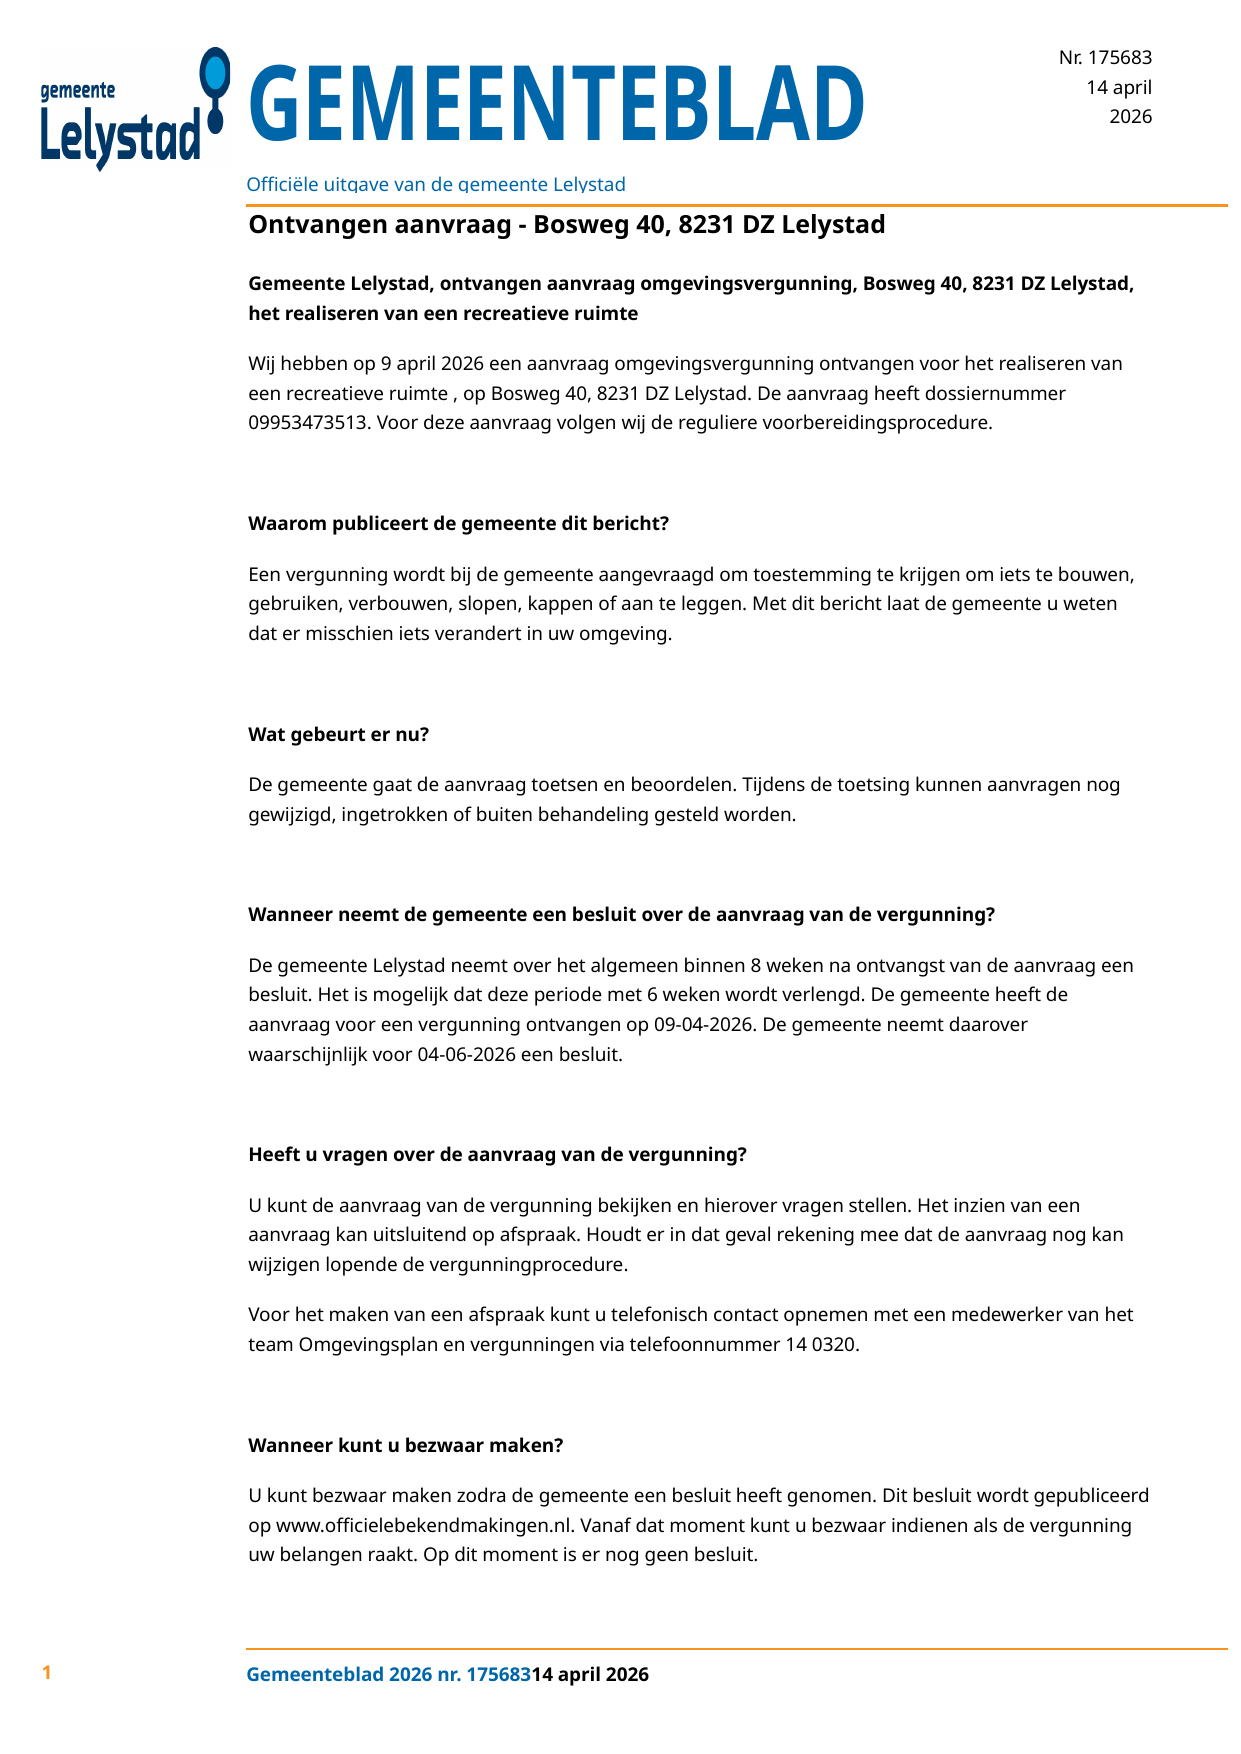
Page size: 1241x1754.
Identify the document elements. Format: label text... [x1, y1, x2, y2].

text De gemeente gaat de aanvraag toetsen en beoordelen. Tijdens de toetsing kunnen aanvragen nog gewijzigd, ingetrokken of buiten behandeling gesteld worden. [248, 771, 1152, 826]
text Waarom publiceert de gemeente dit bericht? [248, 510, 1152, 536]
text Heeft u vragen over de aanvraag van de vergunning? [248, 1142, 1152, 1167]
text Een vergunning wordt bij de gemeente aangevraagd om toestemming te krijgen om iets te bouwen, gebruiken, verbouwen, slopen, kappen of aan te leggen. Met dit bericht laat de gemeente u weten dat er misschien iets verandert in uw omgeving. [248, 561, 1152, 646]
text Voor het maken van een afspraak kunt u telefonisch contact opnemen met een medewerker van het team Omgevingsplan en vergunningen via telefoonnummer 14 0320. [248, 1302, 1152, 1357]
text Wanneer neemt de gemeente een besluit over de aanvraag van de vergunning? [248, 902, 1152, 927]
text De gemeente Lelystad neemt over het algemeen binnen 8 weken na ontvangst van de aanvraag een besluit. Het is mogelijk dat deze periode met 6 weken wordt verlengd. De gemeente heeft de aanvraag voor een vergunning ontvangen op 09-04-2026. De gemeente neemt daarover waarschijnlijk voor 04-06-2026 een besluit. [248, 952, 1152, 1066]
text U kunt bezwaar maken zodra de gemeente een besluit heeft genomen. Dit besluit wordt gepubliceerd op www.officielebekendmakingen.nl. Vanaf dat moment kunt u bezwaar indienen als de vergunning uw belangen raakt. Op dit moment is er nog geen besluit. [248, 1482, 1152, 1567]
picture [41, 47, 231, 172]
text Gemeente Lelystad, ontvangen aanvraag omgevingsvergunning, Bosweg 40, 8231 DZ Lelystad, het realiseren van een recreatieve ruimte [248, 270, 1152, 326]
text Wanneer kunt u bezwaar maken? [248, 1432, 1152, 1458]
text Ontvangen aanvraag - Bosweg 40, 8231 DZ Lelystad [248, 207, 1152, 241]
text Wij hebben op 9 april 2026 een aanvraag omgevingsvergunning ontvangen voor het realiseren van een recreatieve ruimte , op Bosweg 40, 8231 DZ Lelystad. De aanvraag heeft dossiernummer 09953473513. Voor deze aanvraag volgen wij de reguliere voorbereidingsprocedure. [248, 350, 1152, 435]
text Wat gebeurt er nu? [248, 721, 1152, 746]
text U kunt de aanvraag van de vergunning bekijken en hierover vragen stellen. Het inzien van een aanvraag kan uitsluitend op afspraak. Houdt er in dat geval rekening mee dat de aanvraag nog kan wijzigen lopende de vergunningprocedure. [248, 1192, 1152, 1277]
